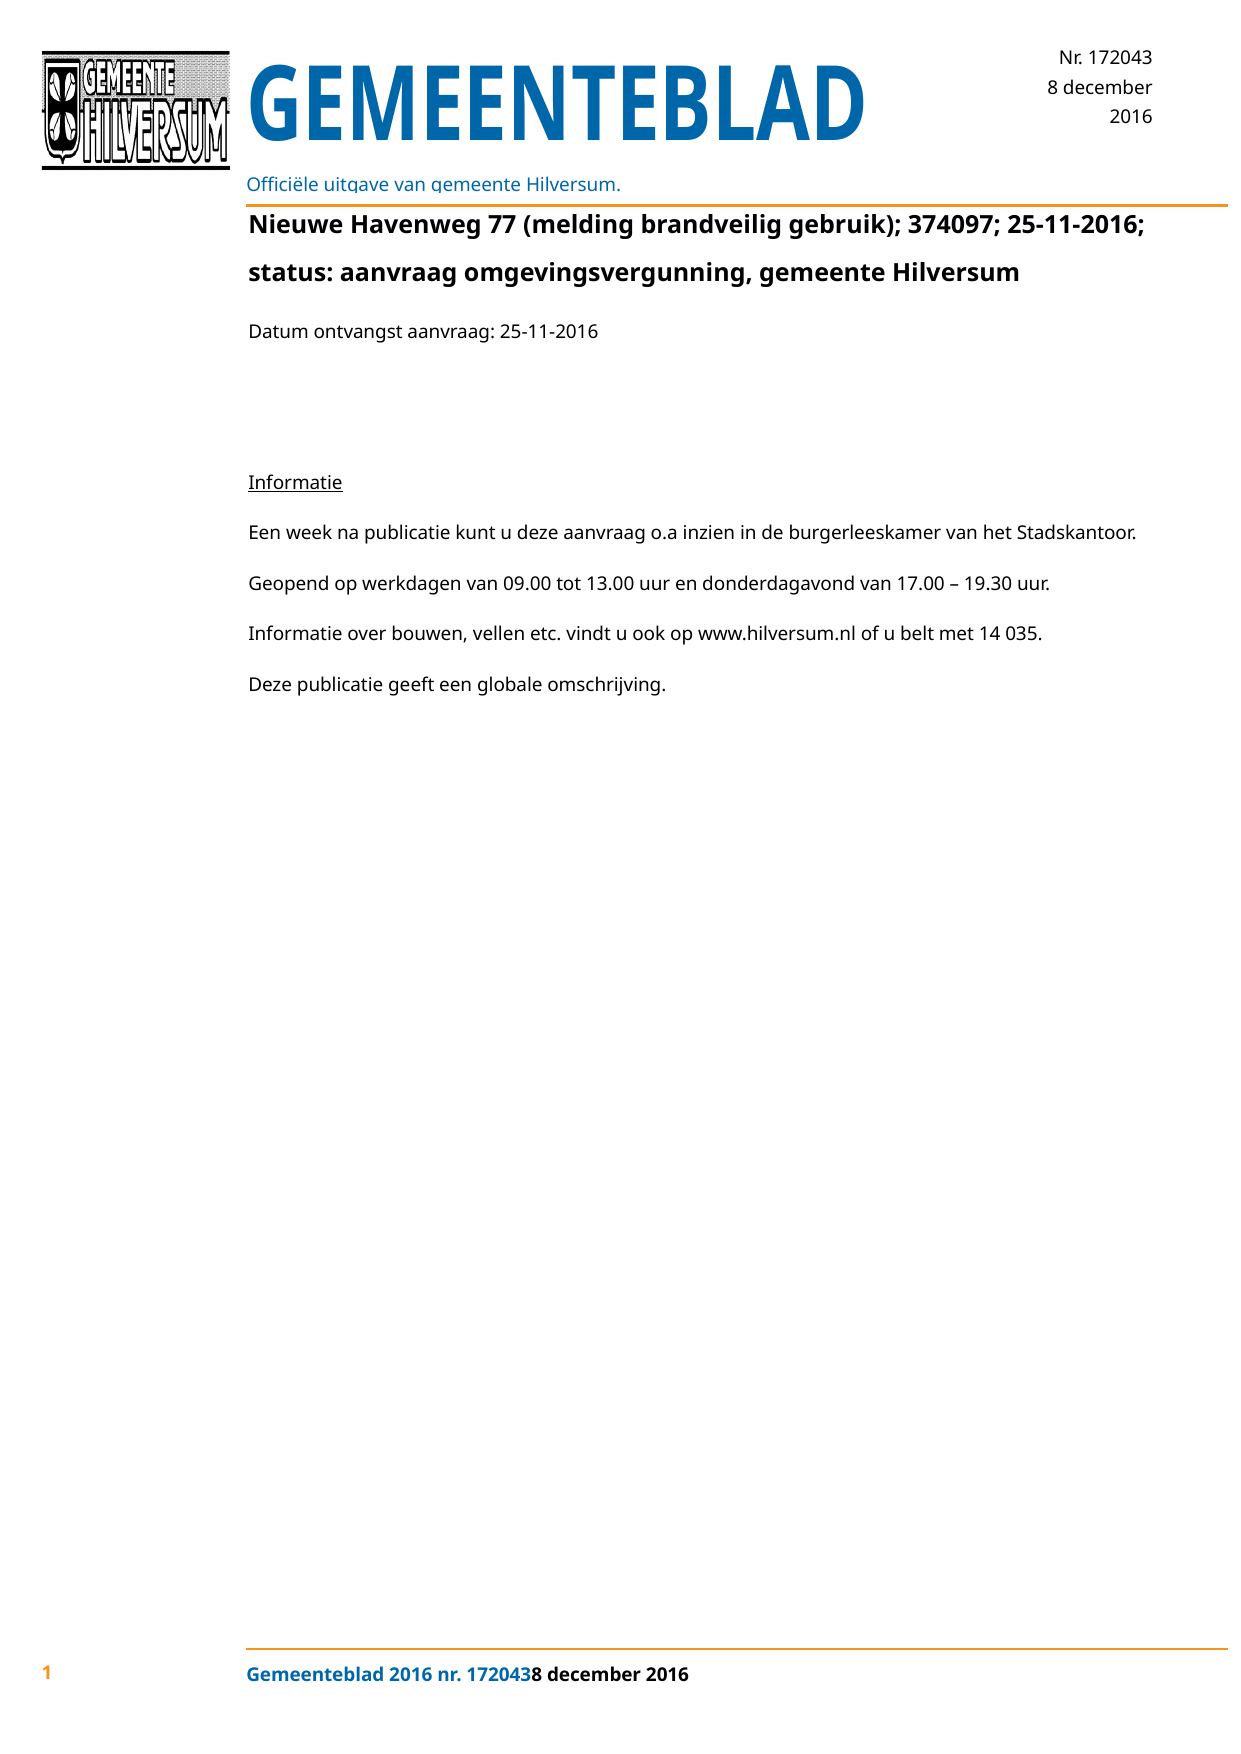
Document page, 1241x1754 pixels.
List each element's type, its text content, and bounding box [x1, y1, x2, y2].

text Nieuwe Havenweg 77 (melding brandveilig gebruik); 374097; 25-11-2016; status: aanvraag omgevingsvergunning, gemeente Hilversum [248, 207, 1152, 288]
text Geopend op werkdagen van 09.00 tot 13.00 uur en donderdagavond van 17.00 – 19.30 uur. [248, 570, 1152, 596]
text Informatie over bouwen, vellen etc. vindt u ook op www.hilversum.nl of u belt met 14 035. [248, 620, 1152, 646]
text Een week na publicatie kunt u deze aanvraag o.a inzien in de burgerleeskamer van het Stadskantoor. [248, 519, 1152, 545]
text Deze publicatie geeft een globale omschrijving. [248, 671, 1152, 697]
text Informatie [248, 469, 1152, 495]
picture [41, 47, 231, 172]
text Datum ontvangst aanvraag: 25-11-2016 [248, 318, 1152, 344]
